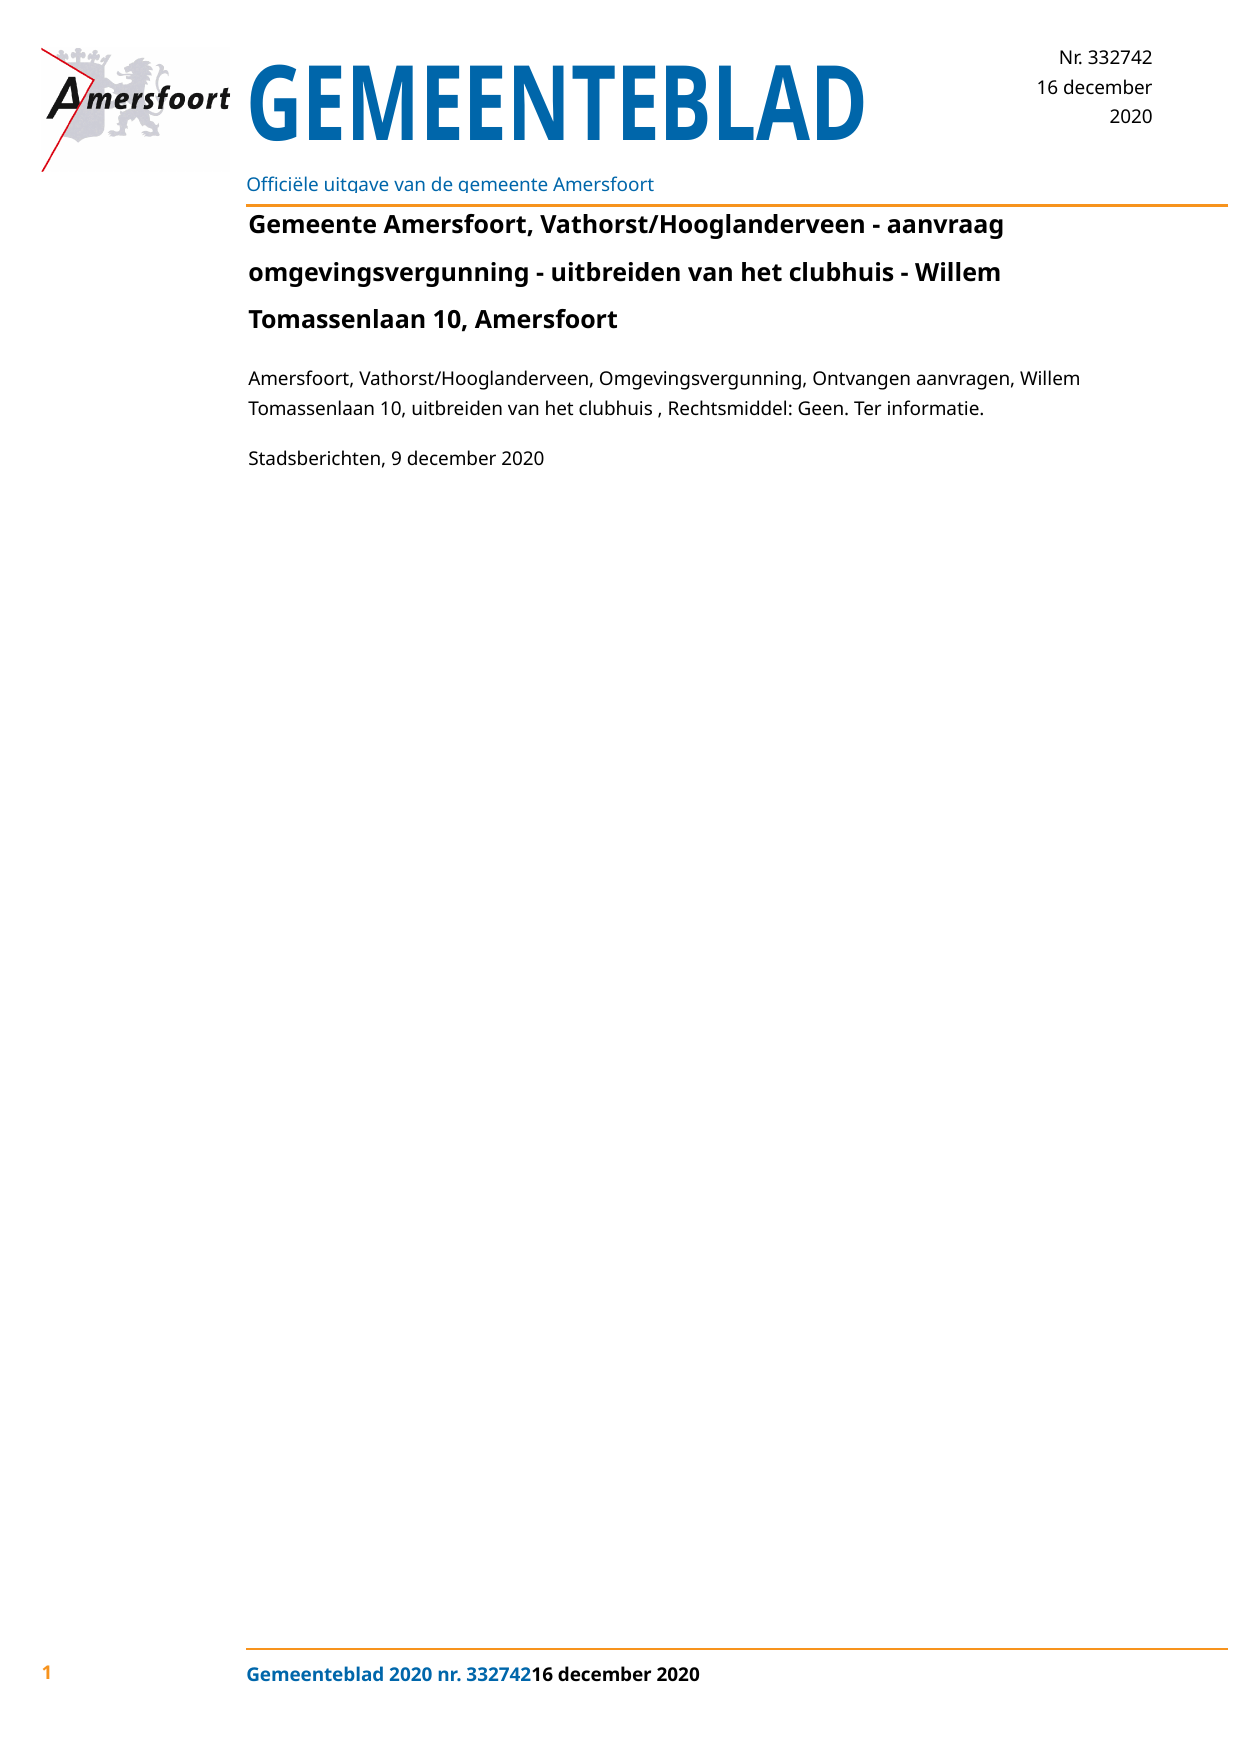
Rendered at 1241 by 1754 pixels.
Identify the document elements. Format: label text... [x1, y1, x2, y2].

text Amersfoort, Vathorst/Hooglanderveen, Omgevingsvergunning, Ontvangen aanvragen, Willem Tomassenlaan 10, uitbreiden van het clubhuis , Rechtsmiddel: Geen. Ter informatie. [248, 366, 1152, 421]
text Gemeente Amersfoort, Vathorst/Hooglanderveen - aanvraag omgevingsvergunning - uitbreiden van het clubhuis - Willem Tomassenlaan 10, Amersfoort [248, 207, 1152, 336]
picture [41, 47, 231, 172]
text Stadsberichten, 9 december 2020 [248, 446, 1152, 471]
